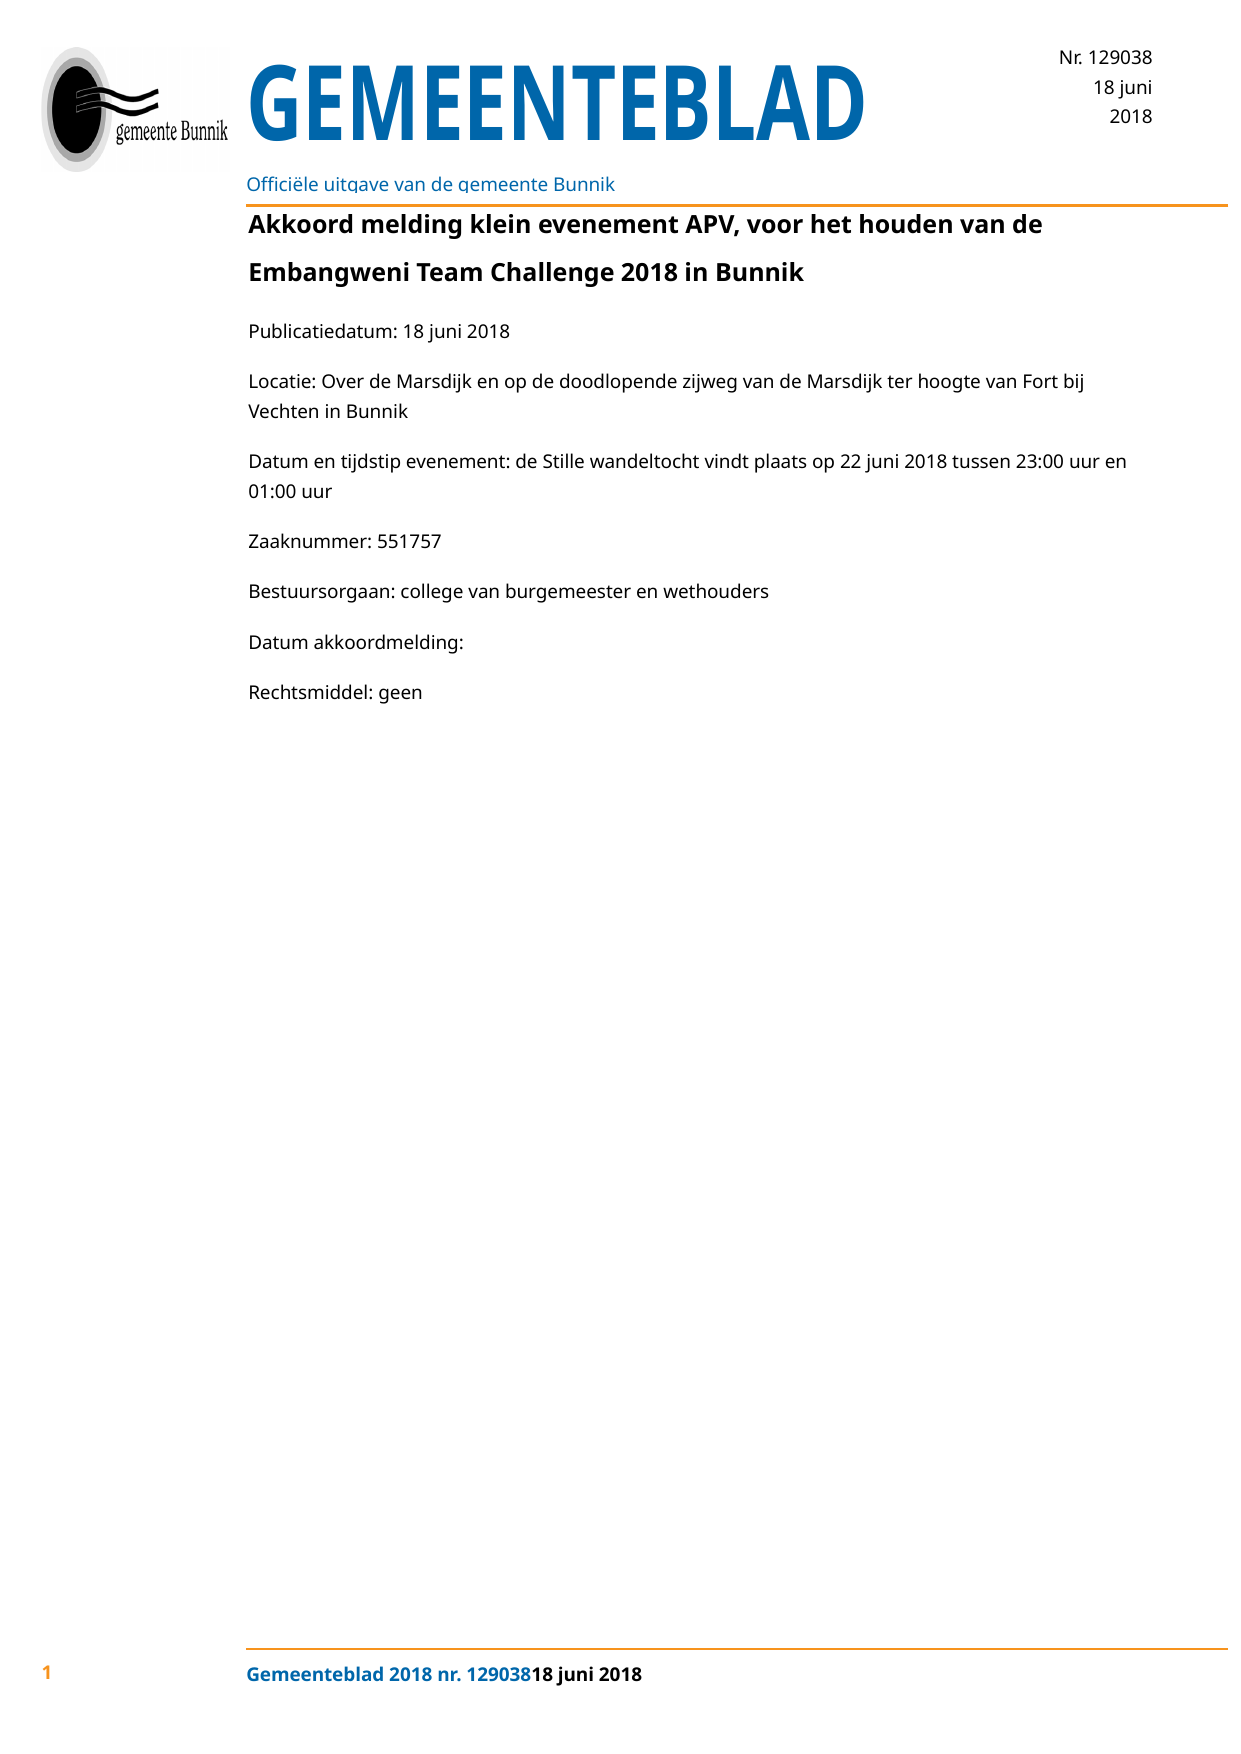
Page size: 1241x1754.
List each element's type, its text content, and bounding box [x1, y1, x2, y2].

text Locatie: Over de Marsdijk en op de doodlopende zijweg van de Marsdijk ter hoogte van Fort bij Vechten in Bunnik [248, 368, 1152, 424]
text Publicatiedatum: 18 juni 2018 [248, 318, 1152, 344]
text Akkoord melding klein evenement APV, voor het houden van de Embangweni Team Challenge 2018 in Bunnik [248, 207, 1152, 288]
text Datum en tijdstip evenement: de Stille wandeltocht vindt plaats op 22 juni 2018 tussen 23:00 uur en 01:00 uur [248, 448, 1152, 504]
picture [41, 47, 231, 172]
text Bestuursorgaan: college van burgemeester en wethouders [248, 579, 1152, 604]
text Datum akkoordmelding: [248, 629, 1152, 655]
text Rechtsmiddel: geen [248, 679, 1152, 705]
text Zaaknummer: 551757 [248, 528, 1152, 554]
